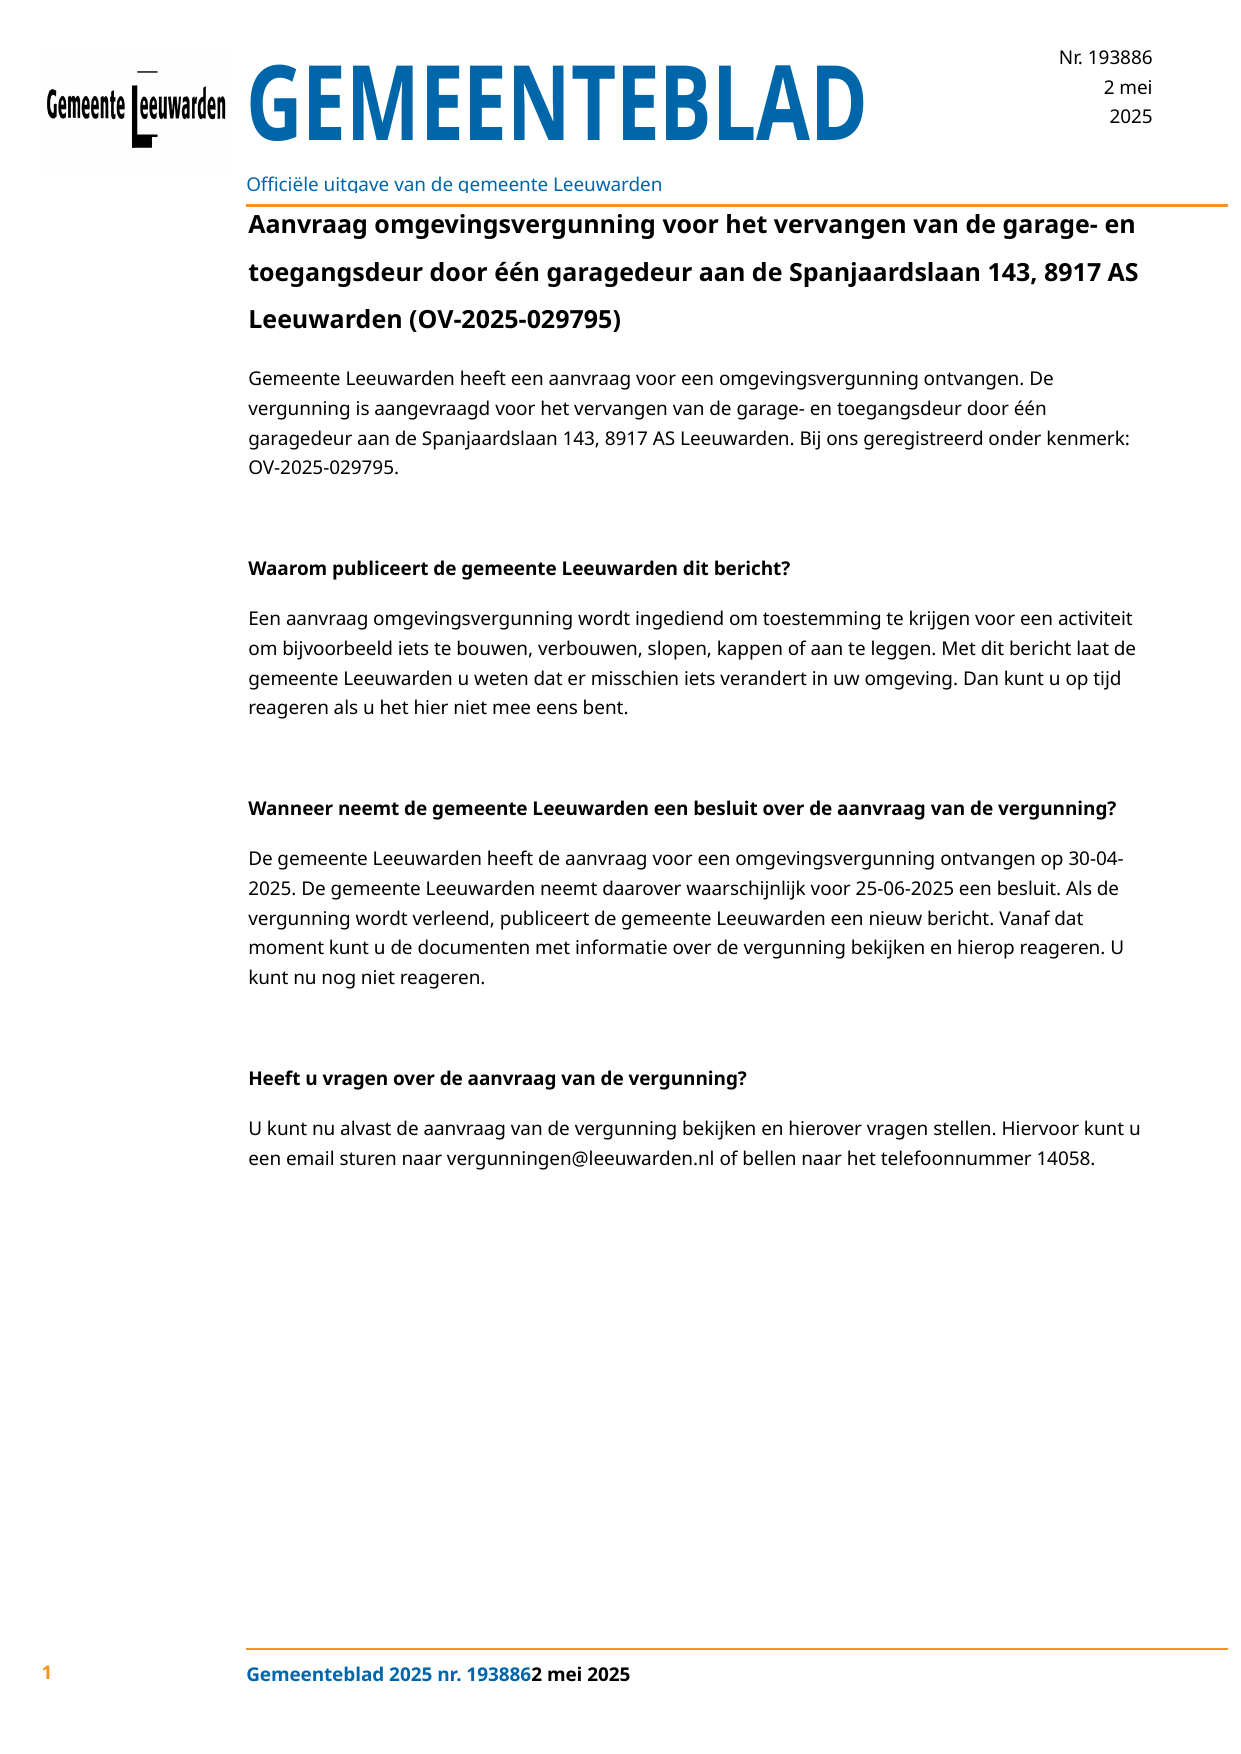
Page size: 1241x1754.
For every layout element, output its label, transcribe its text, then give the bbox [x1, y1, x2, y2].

text Wanneer neemt de gemeente Leeuwarden een besluit over de aanvraag van de vergunning? [248, 795, 1152, 821]
text Aanvraag omgevingsvergunning voor het vervangen van de garage- en toegangsdeur door één garagedeur aan de Spanjaardslaan 143, 8917 AS Leeuwarden (OV-2025-029795) [248, 207, 1152, 336]
text Een aanvraag omgevingsvergunning wordt ingediend om toestemming te krijgen voor een activiteit om bijvoorbeeld iets te bouwen, verbouwen, slopen, kappen of aan te leggen. Met dit bericht laat de gemeente Leeuwarden u weten dat er misschien iets verandert in uw omgeving. Dan kunt u op tijd reageren als u het hier niet mee eens bent. [248, 606, 1152, 720]
text Heeft u vragen over de aanvraag van de vergunning? [248, 1065, 1152, 1090]
text Gemeente Leeuwarden heeft een aanvraag voor een omgevingsvergunning ontvangen. De vergunning is aangevraagd voor het vervangen van de garage- en toegangsdeur door één garagedeur aan de Spanjaardslaan 143, 8917 AS Leeuwarden. Bij ons geregistreerd onder kenmerk: OV-2025-029795. [248, 366, 1152, 480]
text De gemeente Leeuwarden heeft de aanvraag voor een omgevingsvergunning ontvangen op 30-04-2025. De gemeente Leeuwarden neemt daarover waarschijnlijk voor 25-06-2025 een besluit. Als de vergunning wordt verleend, publiceert de gemeente Leeuwarden een nieuw bericht. Vanaf dat moment kunt u de documenten met informatie over de vergunning bekijken en hierop reageren. U kunt nu nog niet reageren. [248, 846, 1152, 989]
picture [41, 47, 231, 172]
text Waarom publiceert de gemeente Leeuwarden dit bericht? [248, 555, 1152, 581]
text U kunt nu alvast de aanvraag van de vergunning bekijken en hierover vragen stellen. Hiervoor kunt u een email sturen naar vergunningen@leeuwarden.nl of bellen naar het telefoonnummer 14058. [248, 1115, 1152, 1170]
